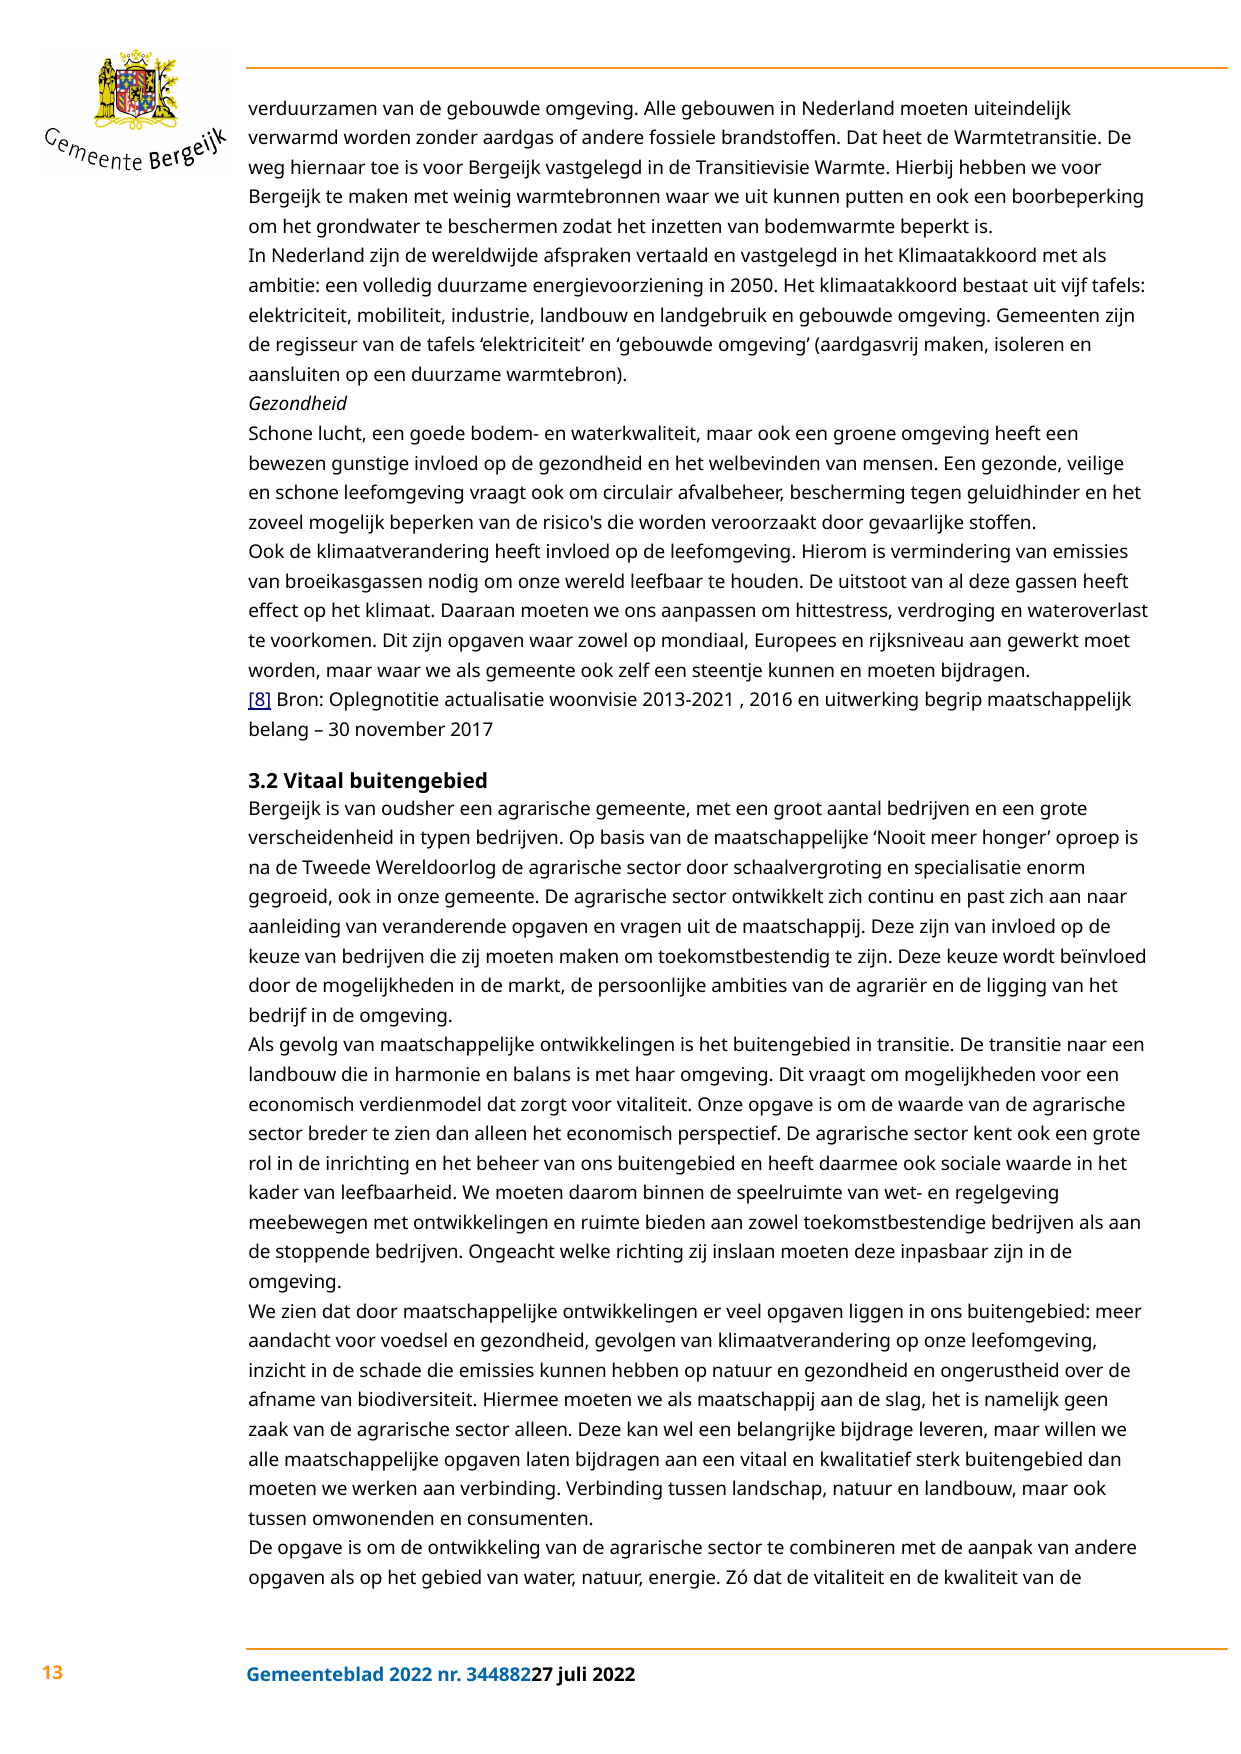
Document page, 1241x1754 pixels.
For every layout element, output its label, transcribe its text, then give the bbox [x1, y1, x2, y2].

text In Nederland zijn de wereldwijde afspraken vertaald en vastgelegd in het Klimaatakkoord met als ambitie: een volledig duurzame energievoorziening in 2050. Het klimaatakkoord bestaat uit vijf tafels: elektriciteit, mobiliteit, industrie, landbouw en landgebruik en gebouwde omgeving. Gemeenten zijn de regisseur van de tafels ‘elektriciteit’ en ‘gebouwde omgeving’ (aardgasvrij maken, isoleren en aansluiten op een duurzame warmtebron). [248, 243, 1152, 387]
text [8] Bron: Oplegnotitie actualisatie woonvisie 2013-2021 , 2016 en uitwerking begrip maatschappelijk belang – 30 november 2017 [248, 686, 1152, 742]
text We zien dat door maatschappelijke ontwikkelingen er veel opgaven liggen in ons buitengebied: meer aandacht voor voedsel en gezondheid, gevolgen van klimaatverandering op onze leefomgeving, inzicht in de schade die emissies kunnen hebben op natuur en gezondheid en ongerustheid over de afname van biodiversiteit. Hiermee moeten we als maatschappij aan de slag, het is namelijk geen zaak van de agrarische sector alleen. Deze kan wel een belangrijke bijdrage leveren, maar willen we alle maatschappelijke opgaven laten bijdragen aan een vitaal en kwalitatief sterk buitengebied dan moeten we werken aan verbinding. Verbinding tussen landschap, natuur en landbouw, maar ook tussen omwonenden en consumenten. [248, 1298, 1152, 1531]
text Schone lucht, een goede bodem- en waterkwaliteit, maar ook een groene omgeving heeft een bewezen gunstige invloed op de gezondheid en het welbevinden van mensen. Een gezonde, veilige en schone leefomgeving vraagt ook om circulair afvalbeheer, bescherming tegen geluidhinder en het zoveel mogelijk beperken van de risico's die worden veroorzaakt door gevaarlijke stoffen. [248, 420, 1152, 535]
text verduurzamen van de gebouwde omgeving. Alle gebouwen in Nederland moeten uiteindelijk verwarmd worden zonder aardgas of andere fossiele brandstoffen. Dat heet de Warmtetransitie. De weg hiernaar toe is voor Bergeijk vastgelegd in de Transitievisie Warmte. Hierbij hebben we voor Bergeijk te maken met weinig warmtebronnen waar we uit kunnen putten en ook een boorbeperking om het grondwater te beschermen zodat het inzetten van bodemwarmte beperkt is. [248, 95, 1152, 239]
text Bergeijk is van oudsher een agrarische gemeente, met een groot aantal bedrijven en een grote verscheidenheid in typen bedrijven. Op basis van de maatschappelijke ‘Nooit meer honger’ oproep is na de Tweede Wereldoorlog de agrarische sector door schaalvergroting en specialisatie enorm gegroeid, ook in onze gemeente. De agrarische sector ontwikkelt zich continu en past zich aan naar aanleiding van veranderende opgaven en vragen uit de maatschappij. Deze zijn van invloed op de keuze van bedrijven die zij moeten maken om toekomstbestendig te zijn. Deze keuze wordt beïnvloed door de mogelijkheden in de markt, de persoonlijke ambities van de agrariër en de ligging van het bedrijf in de omgeving. [248, 795, 1152, 1028]
text 3.2 Vitaal buitengebied [248, 766, 1152, 795]
picture [41, 47, 231, 172]
text Als gevolg van maatschappelijke ontwikkelingen is het buitengebied in transitie. De transitie naar een landbouw die in harmonie en balans is met haar omgeving. Dit vraagt om mogelijkheden voor een economisch verdienmodel dat zorgt voor vitaliteit. Onze opgave is om de waarde van de agrarische sector breder te zien dan alleen het economisch perspectief. De agrarische sector kent ook een grote rol in de inrichting en het beheer van ons buitengebied en heeft daarmee ook sociale waarde in het kader van leefbaarheid. We moeten daarom binnen de speelruimte van wet- en regelgeving meebewegen met ontwikkelingen en ruimte bieden aan zowel toekomstbestendige bedrijven als aan de stoppende bedrijven. Ongeacht welke richting zij inslaan moeten deze inpasbaar zijn in de omgeving. [248, 1032, 1152, 1294]
text Gezondheid [248, 391, 1152, 416]
text De opgave is om de ontwikkeling van de agrarische sector te combineren met de aanpak van andere opgaven als op het gebied van water, natuur, energie. Zó dat de vitaliteit en de kwaliteit van de [248, 1534, 1152, 1590]
text Ook de klimaatverandering heeft invloed op de leefomgeving. Hierom is vermindering van emissies van broeikasgassen nodig om onze wereld leefbaar te houden. De uitstoot van al deze gassen heeft effect op het klimaat. Daaraan moeten we ons aanpassen om hittestress, verdroging en wateroverlast te voorkomen. Dit zijn opgaven waar zowel op mondiaal, Europees en rijksniveau aan gewerkt moet worden, maar waar we als gemeente ook zelf een steentje kunnen en moeten bijdragen. [248, 538, 1152, 683]
